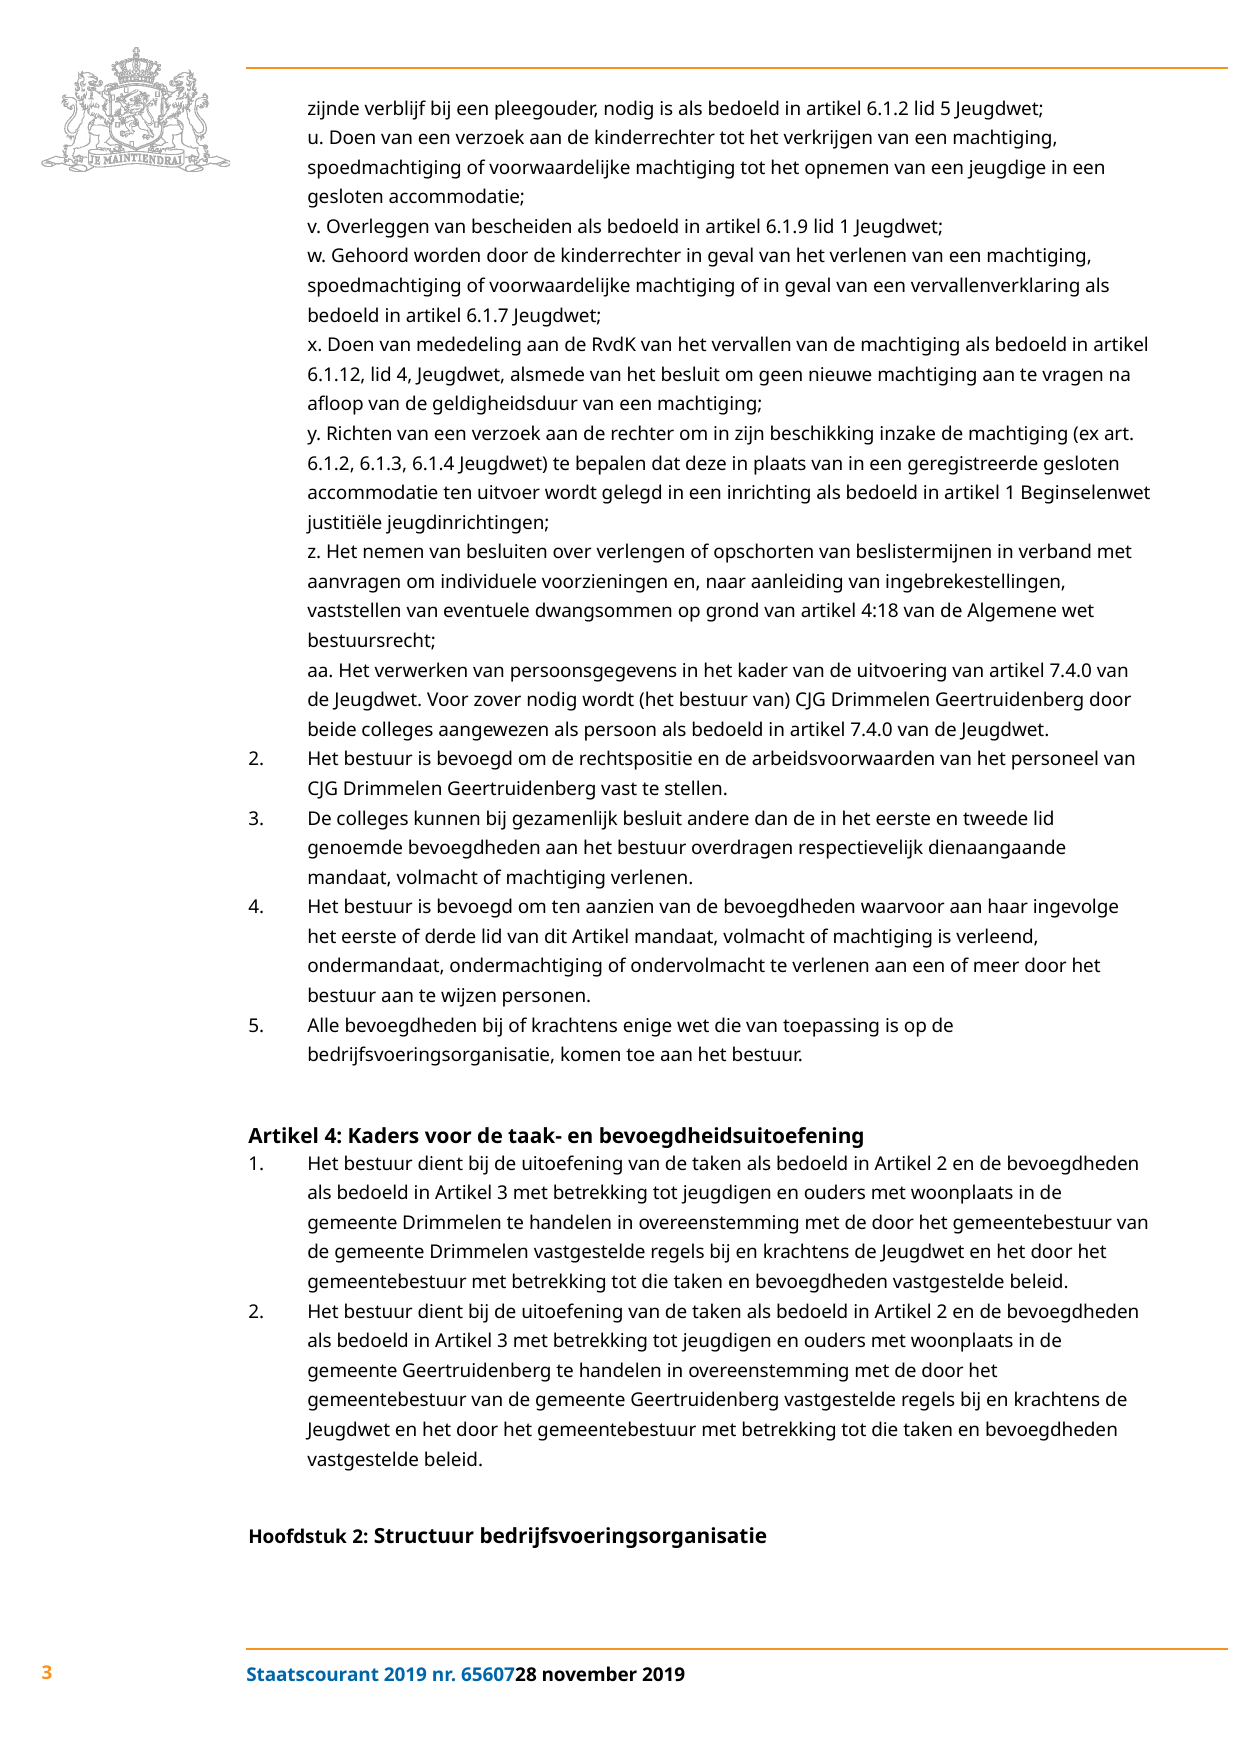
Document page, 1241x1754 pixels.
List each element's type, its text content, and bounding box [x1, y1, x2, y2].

list x. Doen van mededeling aan de RvdK van het vervallen van de machtiging als bedoeld in artikel 6.1.12, lid 4, Jeugdwet, alsmede van het besluit om geen nieuwe machtiging aan te vragen na afloop van de geldigheidsduur van een machtiging; [248, 331, 1152, 416]
list Het bestuur is bevoegd om ten aanzien van de bevoegdheden waarvoor aan haar ingevolge het eerste of derde lid van dit Artikel mandaat, volmacht of machtiging is verleend, ondermandaat, ondermachtiging of ondervolmacht te verlenen aan een of meer door het bestuur aan te wijzen personen. [248, 893, 1152, 1008]
list Alle bevoegdheden bij of krachtens enige wet die van toepassing is op de bedrijfsvoeringsorganisatie, komen toe aan het bestuur. [248, 1012, 1152, 1067]
list aa. Het verwerken van persoonsgegevens in het kader van de uitvoering van artikel 7.4.0 van de Jeugdwet. Voor zover nodig wordt (het bestuur van) CJG Drimmelen Geertruidenberg door beide colleges aangewezen als persoon als bedoeld in artikel 7.4.0 van de Jeugdwet. [248, 657, 1152, 742]
list Het bestuur is bevoegd om de rechtspositie en de arbeidsvoorwaarden van het personeel van CJG Drimmelen Geertruidenberg vast te stellen. [248, 746, 1152, 801]
list zijnde verblijf bij een pleegouder, nodig is als bedoeld in artikel 6.1.2 lid 5 Jeugdwet; [248, 95, 1152, 121]
list y. Richten van een verzoek aan de rechter om in zijn beschikking inzake de machtiging (ex art. 6.1.2, 6.1.3, 6.1.4 Jeugdwet) te bepalen dat deze in plaats van in een geregistreerde gesloten accommodatie ten uitvoer wordt gelegd in een inrichting als bedoeld in artikel 1 Beginselenwet justitiële jeugdinrichtingen; [248, 420, 1152, 535]
text Artikel 4: Kaders voor de taak- en bevoegdheidsuitoefening [248, 1121, 1152, 1150]
list Het bestuur dient bij de uitoefening van de taken als bedoeld in Artikel 2 en de bevoegdheden als bedoeld in Artikel 3 met betrekking tot jeugdigen en ouders met woonplaats in de gemeente Drimmelen te handelen in overeenstemming met de door het gemeentebestuur van de gemeente Drimmelen vastgestelde regels bij en krachtens de Jeugdwet en het door het gemeentebestuur met betrekking tot die taken en bevoegdheden vastgestelde beleid. [248, 1150, 1152, 1294]
list v. Overleggen van bescheiden als bedoeld in artikel 6.1.9 lid 1 Jeugdwet; [248, 213, 1152, 239]
list u. Doen van een verzoek aan de kinderrechter tot het verkrijgen van een machtiging, spoedmachtiging of voorwaardelijke machtiging tot het opnemen van een jeugdige in een gesloten accommodatie; [248, 124, 1152, 209]
list z. Het nemen van besluiten over verlengen of opschorten van beslistermijnen in verband met aanvragen om individuele voorzieningen en, naar aanleiding van ingebrekestellingen, vaststellen van eventuele dwangsommen op grond van artikel 4:18 van de Algemene wet bestuursrecht; [248, 538, 1152, 653]
picture [41, 47, 231, 172]
text Hoofdstuk 2: Structuur bedrijfsvoeringsorganisatie [248, 1521, 1152, 1549]
list De colleges kunnen bij gezamenlijk besluit andere dan de in het eerste en tweede lid genoemde bevoegdheden aan het bestuur overdragen respectievelijk dienaangaande mandaat, volmacht of machtiging verlenen. [248, 805, 1152, 890]
list Het bestuur dient bij de uitoefening van de taken als bedoeld in Artikel 2 en de bevoegdheden als bedoeld in Artikel 3 met betrekking tot jeugdigen en ouders met woonplaats in de gemeente Geertruidenberg te handelen in overeenstemming met de door het gemeentebestuur van de gemeente Geertruidenberg vastgestelde regels bij en krachtens de Jeugdwet en het door het gemeentebestuur met betrekking tot die taken en bevoegdheden vastgestelde beleid. [248, 1298, 1152, 1471]
list w. Gehoord worden door de kinderrechter in geval van het verlenen van een machtiging, spoedmachtiging of voorwaardelijke machtiging of in geval van een vervallenverklaring als bedoeld in artikel 6.1.7 Jeugdwet; [248, 243, 1152, 328]
